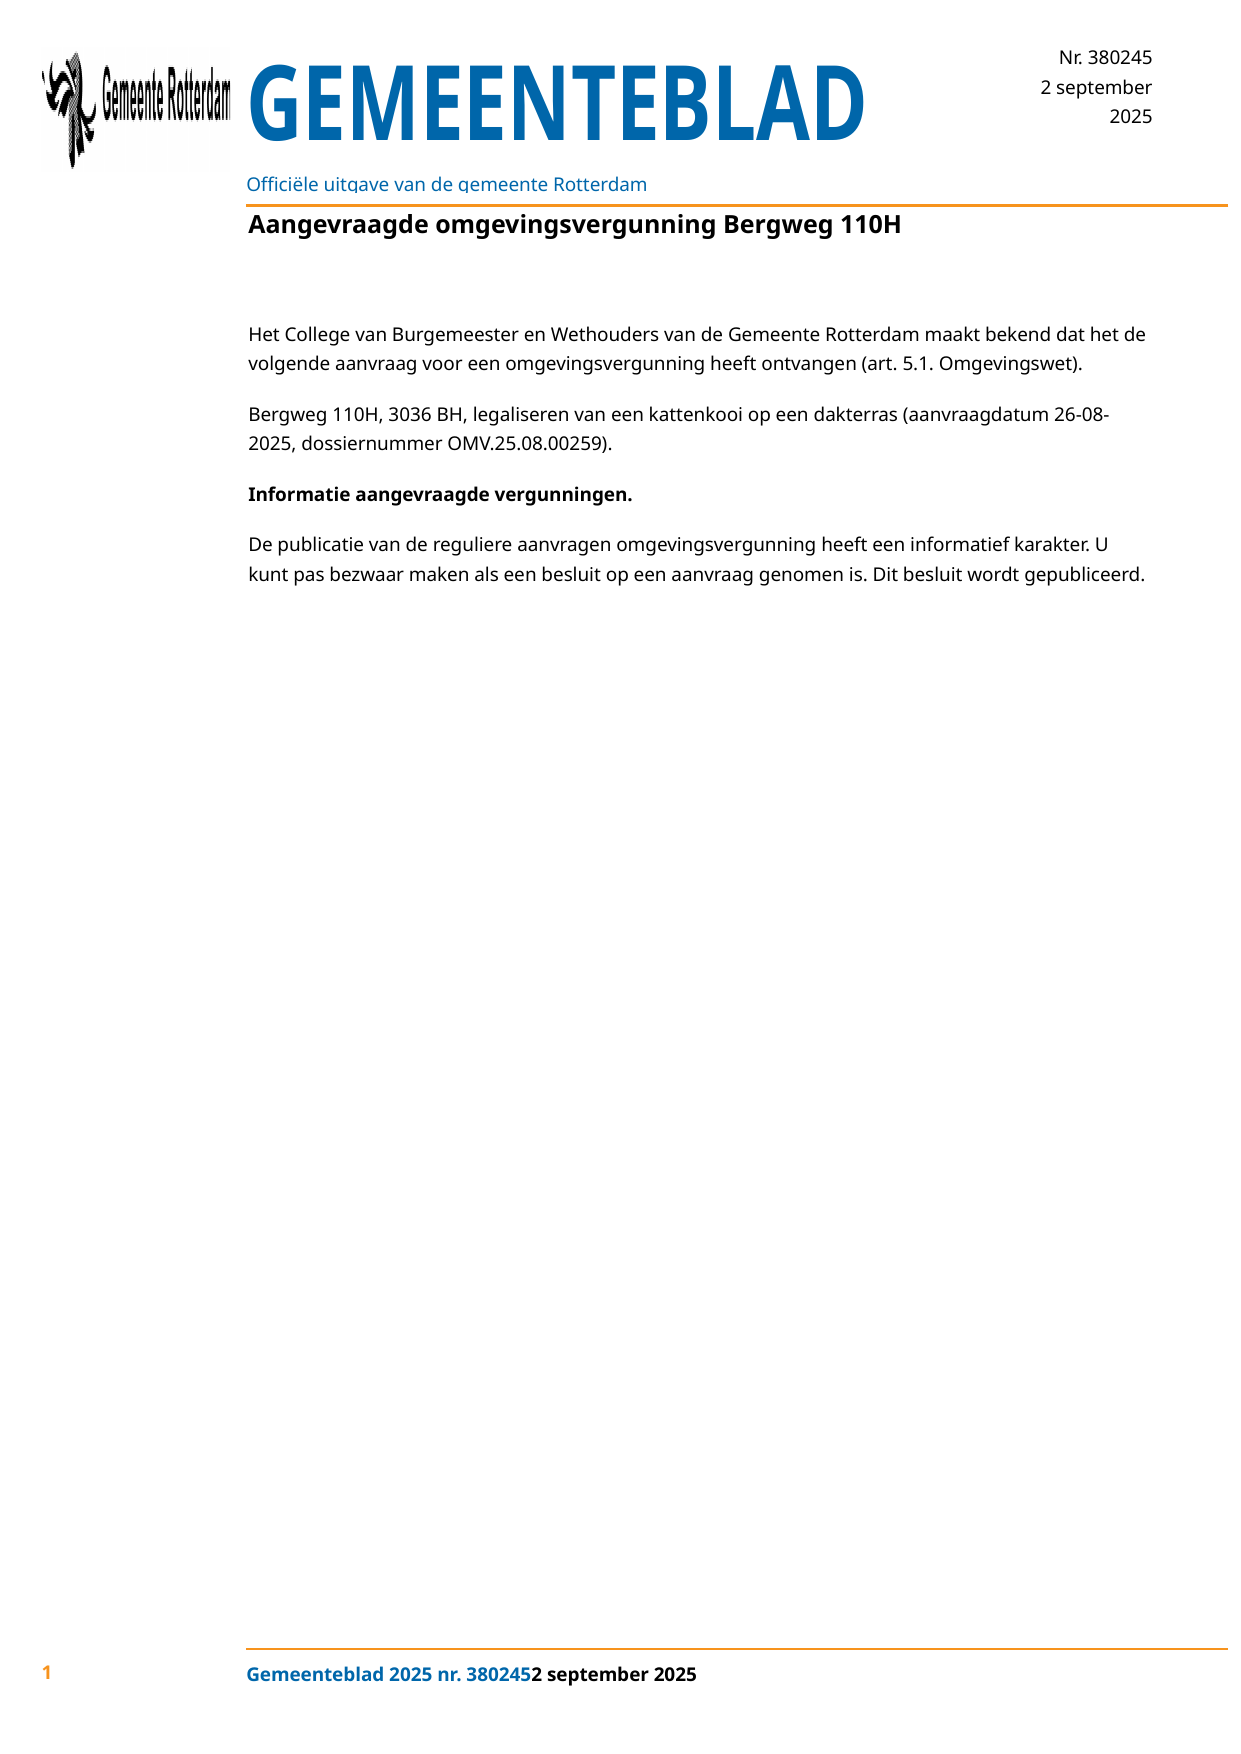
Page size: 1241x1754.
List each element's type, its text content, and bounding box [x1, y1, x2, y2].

text Informatie aangevraagde vergunningen. [248, 481, 1152, 506]
picture [41, 47, 231, 172]
text De publicatie van de reguliere aanvragen omgevingsvergunning heeft een informatief karakter. U kunt pas bezwaar maken als een besluit op een aanvraag genomen is. Dit besluit wordt gepubliceerd. [248, 531, 1152, 586]
text Bergweg 110H, 3036 BH, legaliseren van een kattenkooi op een dakterras (aanvraagdatum 26-08-2025, dossiernummer OMV.25.08.00259). [248, 401, 1152, 456]
text Aangevraagde omgevingsvergunning Bergweg 110H [248, 207, 1152, 241]
text Het College van Burgemeester en Wethouders van de Gemeente Rotterdam maakt bekend dat het de volgende aanvraag voor een omgevingsvergunning heeft ontvangen (art. 5.1. Omgevingswet). [248, 321, 1152, 376]
